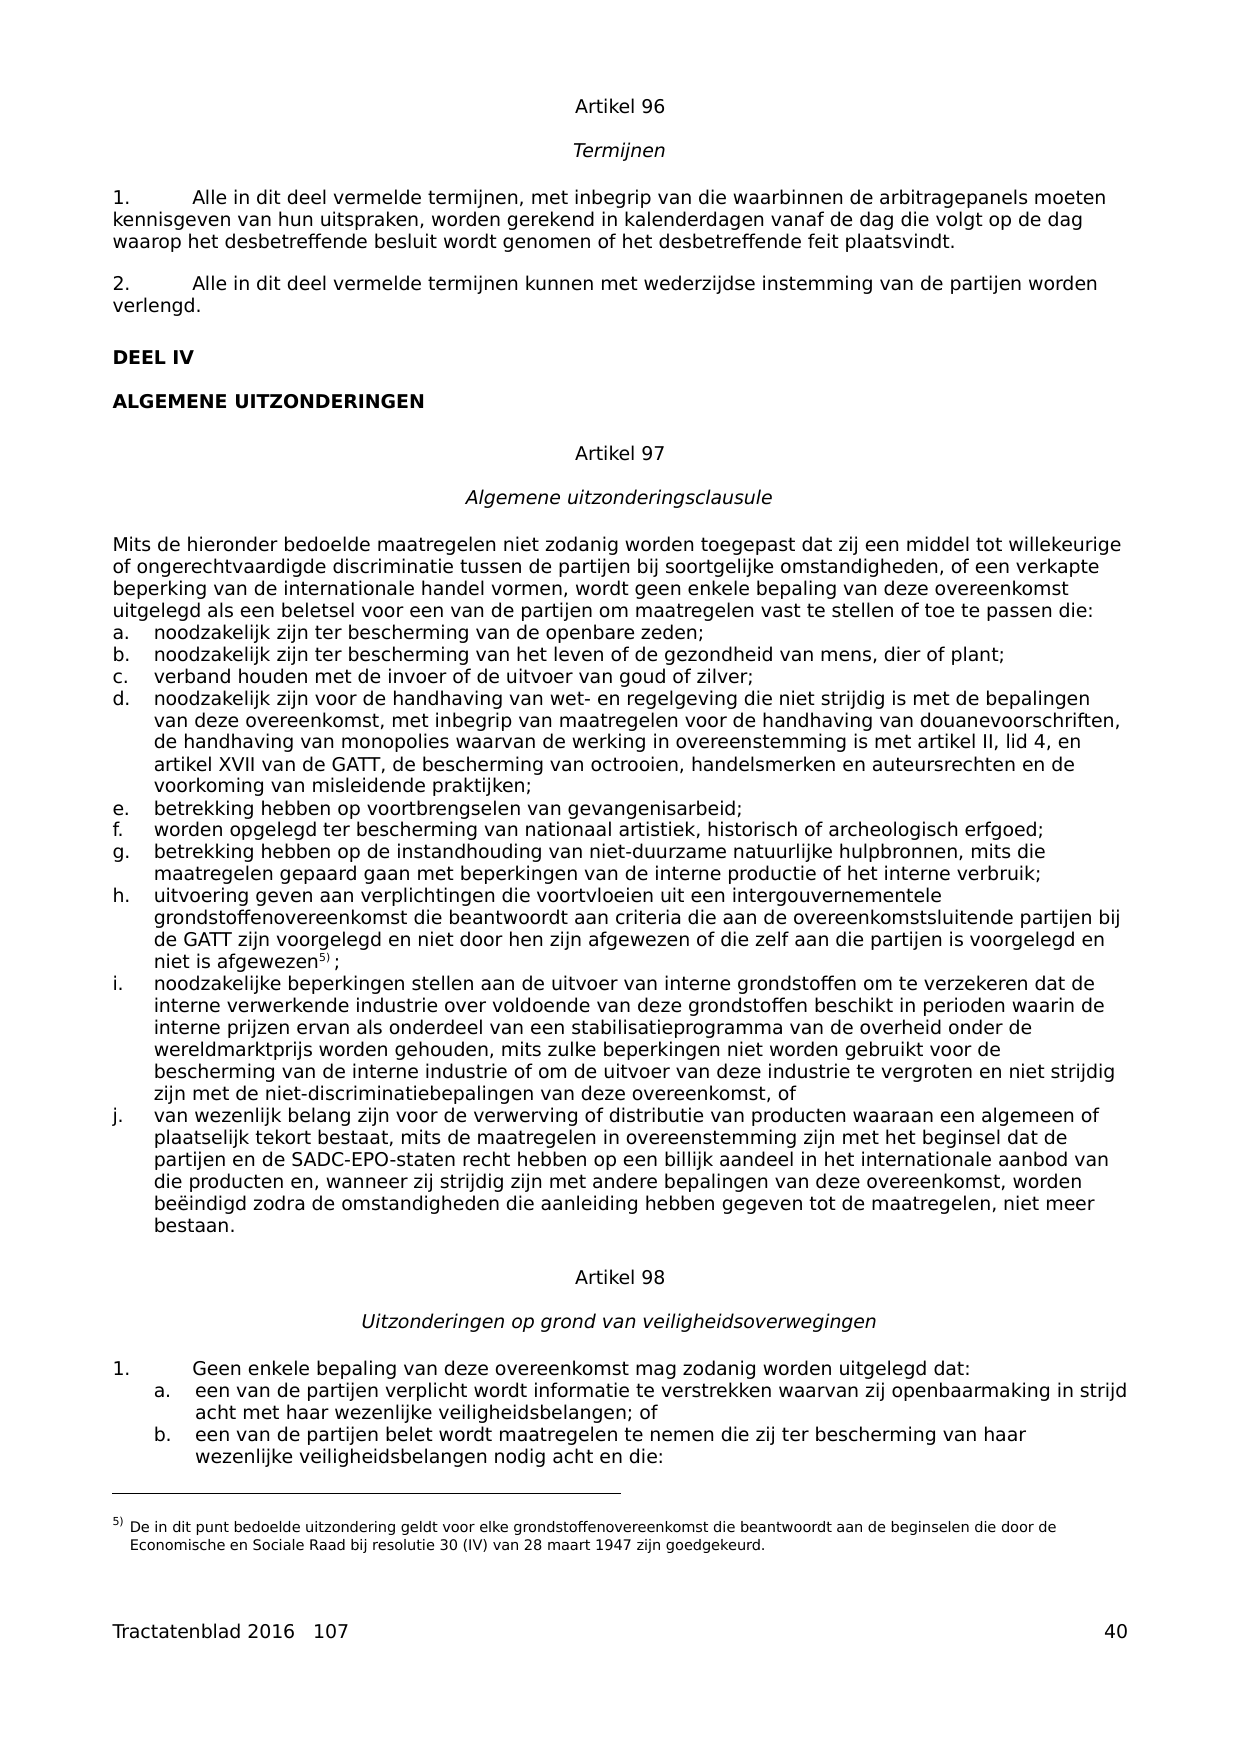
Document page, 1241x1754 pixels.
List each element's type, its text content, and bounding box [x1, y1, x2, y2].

text De in dit punt bedoelde uitzondering geldt voor elke grondstoffenovereenkomst die beantwoordt aan de beginselen die door de Economische en Sociale Raad bij resolutie 30 (IV) van 28 maart 1947 zijn goedgekeurd. [112, 1515, 1128, 1554]
text a. noodzakelijk zijn ter bescherming van de openbare zeden; [112, 622, 1128, 643]
text h. uitvoering geven aan verplichtingen die voortvloeien uit een intergouvernementele grondstoffenovereenkomst die beantwoordt aan criteria die aan de overeenkomstsluitende partijen bij de GATT zijn voorgelegd en niet door hen zijn afgewezen of die zelf aan die partijen is voorgelegd en niet is afgewezen; [112, 885, 1128, 973]
text c. verband houden met de invoer of de uitvoer van goud of zilver; [112, 666, 1128, 687]
subtitle DEEL IV ALGEMENE UITZONDERINGEN [112, 347, 1128, 413]
text b. een van de partijen belet wordt maatregelen te nemen die zij ter bescherming van haar wezenlijke veiligheidsbelangen nodig acht en die: [153, 1424, 1128, 1468]
text 1. Alle in dit deel vermelde termijnen, met inbegrip van die waarbinnen de arbitragepanels moeten kennisgeven van hun uitspraken, worden gerekend in kalenderdagen vanaf de dag die volgt op de dag waarop het desbetreffende besluit wordt genomen of het desbetreffende feit plaatsvindt. [112, 187, 1128, 253]
text e. betrekking hebben op voortbrengselen van gevangenisarbeid; [112, 797, 1128, 819]
text 1. Geen enkele bepaling van deze overeenkomst mag zodanig worden uitgelegd dat: [112, 1358, 1128, 1380]
text j. van wezenlijk belang zijn voor de verwerving of distributie van producten waaraan een algemeen of plaatselijk tekort bestaat, mits de maatregelen in overeenstemming zijn met het beginsel dat de partijen en de SADC-EPO-staten recht hebben op een billijk aandeel in het internationale aanbod van die producten en, wanneer zij strijdig zijn met andere bepalingen van deze overeenkomst, worden beëindigd zodra de omstandigheden die aanleiding hebben gegeven tot de maatregelen, niet meer bestaan. [112, 1105, 1128, 1237]
text a. een van de partijen verplicht wordt informatie te verstrekken waarvan zij openbaarmaking in strijd acht met haar wezenlijke veiligheidsbelangen; of [153, 1380, 1128, 1424]
text Mits de hieronder bedoelde maatregelen niet zodanig worden toegepast dat zij een middel tot willekeurige of ongerechtvaardigde discriminatie tussen de partijen bij soortgelijke omstandigheden, of een verkapte beperking van de internationale handel vormen, wordt geen enkele bepaling van deze overeenkomst uitgelegd als een beletsel voor een van de partijen om maatregelen vast te stellen of toe te passen die: [112, 534, 1128, 622]
subtitle Artikel 96 Termijnen [112, 96, 1128, 162]
text g. betrekking hebben op de instandhouding van niet-duurzame natuurlijke hulpbronnen, mits die maatregelen gepaard gaan met beperkingen van de interne productie of het interne verbruik; [112, 841, 1128, 885]
text b. noodzakelijk zijn ter bescherming van het leven of de gezondheid van mens, dier of plant; [112, 643, 1128, 666]
text f. worden opgelegd ter bescherming van nationaal artistiek, historisch of archeologisch erfgoed; [112, 819, 1128, 841]
subtitle Artikel 98 Uitzonderingen op grond van veiligheidsoverwegingen [112, 1267, 1128, 1333]
text 2. Alle in dit deel vermelde termijnen kunnen met wederzijdse instemming van de partijen worden verlengd. [112, 273, 1128, 317]
text d. noodzakelijk zijn voor de handhaving van wet- en regelgeving die niet strijdig is met de bepalingen van deze overeenkomst, met inbegrip van maatregelen voor de handhaving van douanevoorschriften, de handhaving van monopolies waarvan de werking in overeenstemming is met artikel II, lid 4, en artikel XVII van de GATT, de bescherming van octrooien, handelsmerken en auteursrechten en de voorkoming van misleidende praktijken; [112, 687, 1128, 797]
subtitle Artikel 97 Algemene uitzonderingsclausule [112, 443, 1128, 509]
text i. noodzakelijke beperkingen stellen aan de uitvoer van interne grondstoffen om te verzekeren dat de interne verwerkende industrie over voldoende van deze grondstoffen beschikt in perioden waarin de interne prijzen ervan als onderdeel van een stabilisatieprogramma van de overheid onder de wereldmarktprijs worden gehouden, mits zulke beperkingen niet worden gebruikt voor de bescherming van de interne industrie of om de uitvoer van deze industrie te vergroten en niet strijdig zijn met de niet-discriminatiebepalingen van deze overeenkomst, of [112, 973, 1128, 1105]
